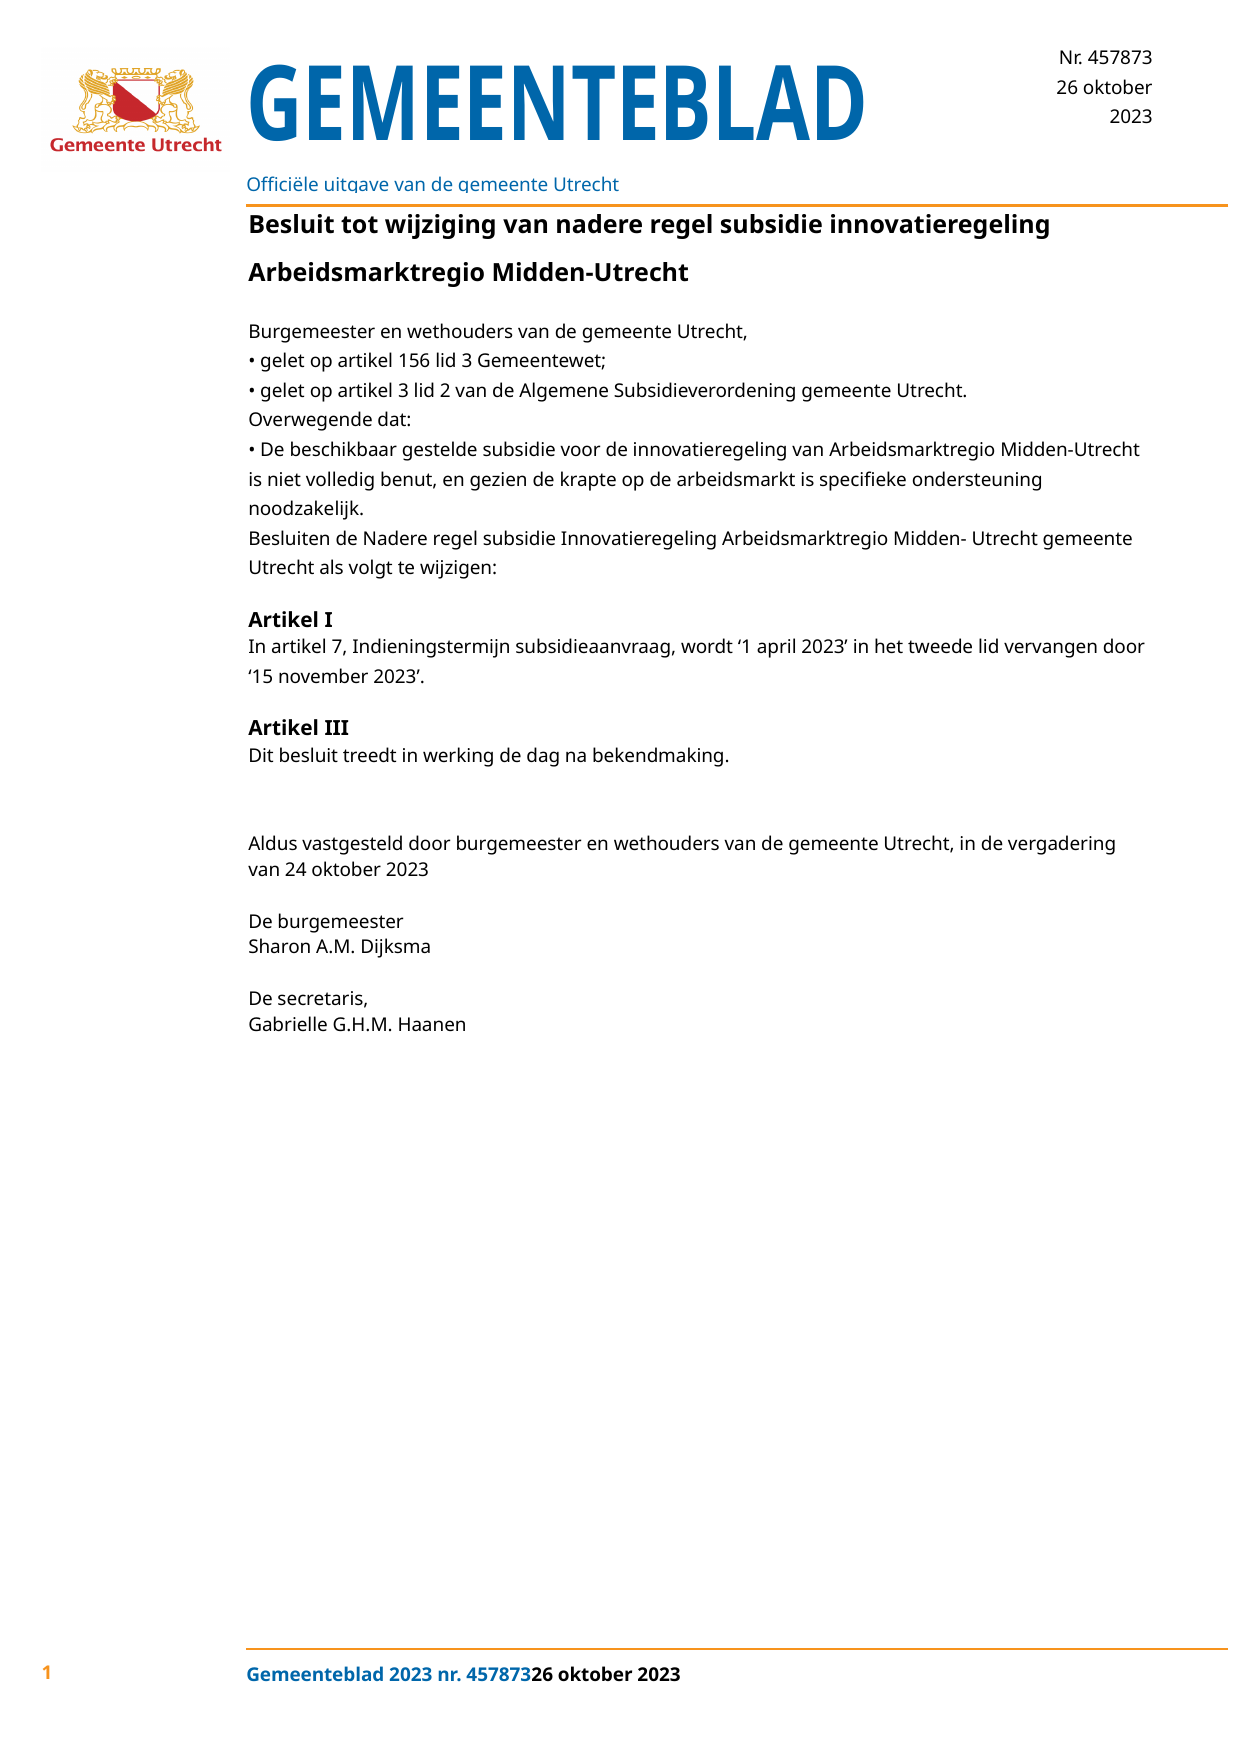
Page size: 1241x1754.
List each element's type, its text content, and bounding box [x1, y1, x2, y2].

picture [41, 47, 231, 172]
text In artikel 7, Indieningstermijn subsidieaanvraag, wordt ‘1 april 2023’ in het tweede lid vervangen door ‘15 november 2023’. [248, 633, 1152, 689]
text Besluit tot wijziging van nadere regel subsidie innovatieregeling Arbeidsmarktregio Midden-Utrecht [248, 207, 1152, 288]
text Besluiten de Nadere regel subsidie Innovatieregeling Arbeidsmarktregio Midden- Utrecht gemeente Utrecht als volgt te wijzigen: [248, 525, 1152, 580]
text Burgemeester en wethouders van de gemeente Utrecht, [248, 318, 1152, 344]
text De secretaris, [248, 985, 1152, 1011]
text Overwegende dat: [248, 407, 1152, 432]
text Dit besluit treedt in werking de dag na bekendmaking. [248, 742, 1152, 768]
text De burgemeester [248, 908, 1152, 933]
text • De beschikbaar gestelde subsidie voor de innovatieregeling van Arbeidsmarktregio Midden-Utrecht is niet volledig benut, en gezien de krapte op de arbeidsmarkt is specifieke ondersteuning noodzakelijk. [248, 436, 1152, 521]
text Aldus vastgesteld door burgemeester en wethouders van de gemeente Utrecht, in de vergadering van 24 oktober 2023 [248, 831, 1152, 882]
text • gelet op artikel 3 lid 2 van de Algemene Subsidieverordening gemeente Utrecht. [248, 377, 1152, 403]
text Artikel I [248, 605, 1152, 633]
text Artikel III [248, 713, 1152, 742]
text • gelet op artikel 156 lid 3 Gemeentewet; [248, 347, 1152, 373]
text Sharon A.M. Dijksma [248, 933, 1152, 959]
text Gabrielle G.H.M. Haanen [248, 1011, 1152, 1036]
